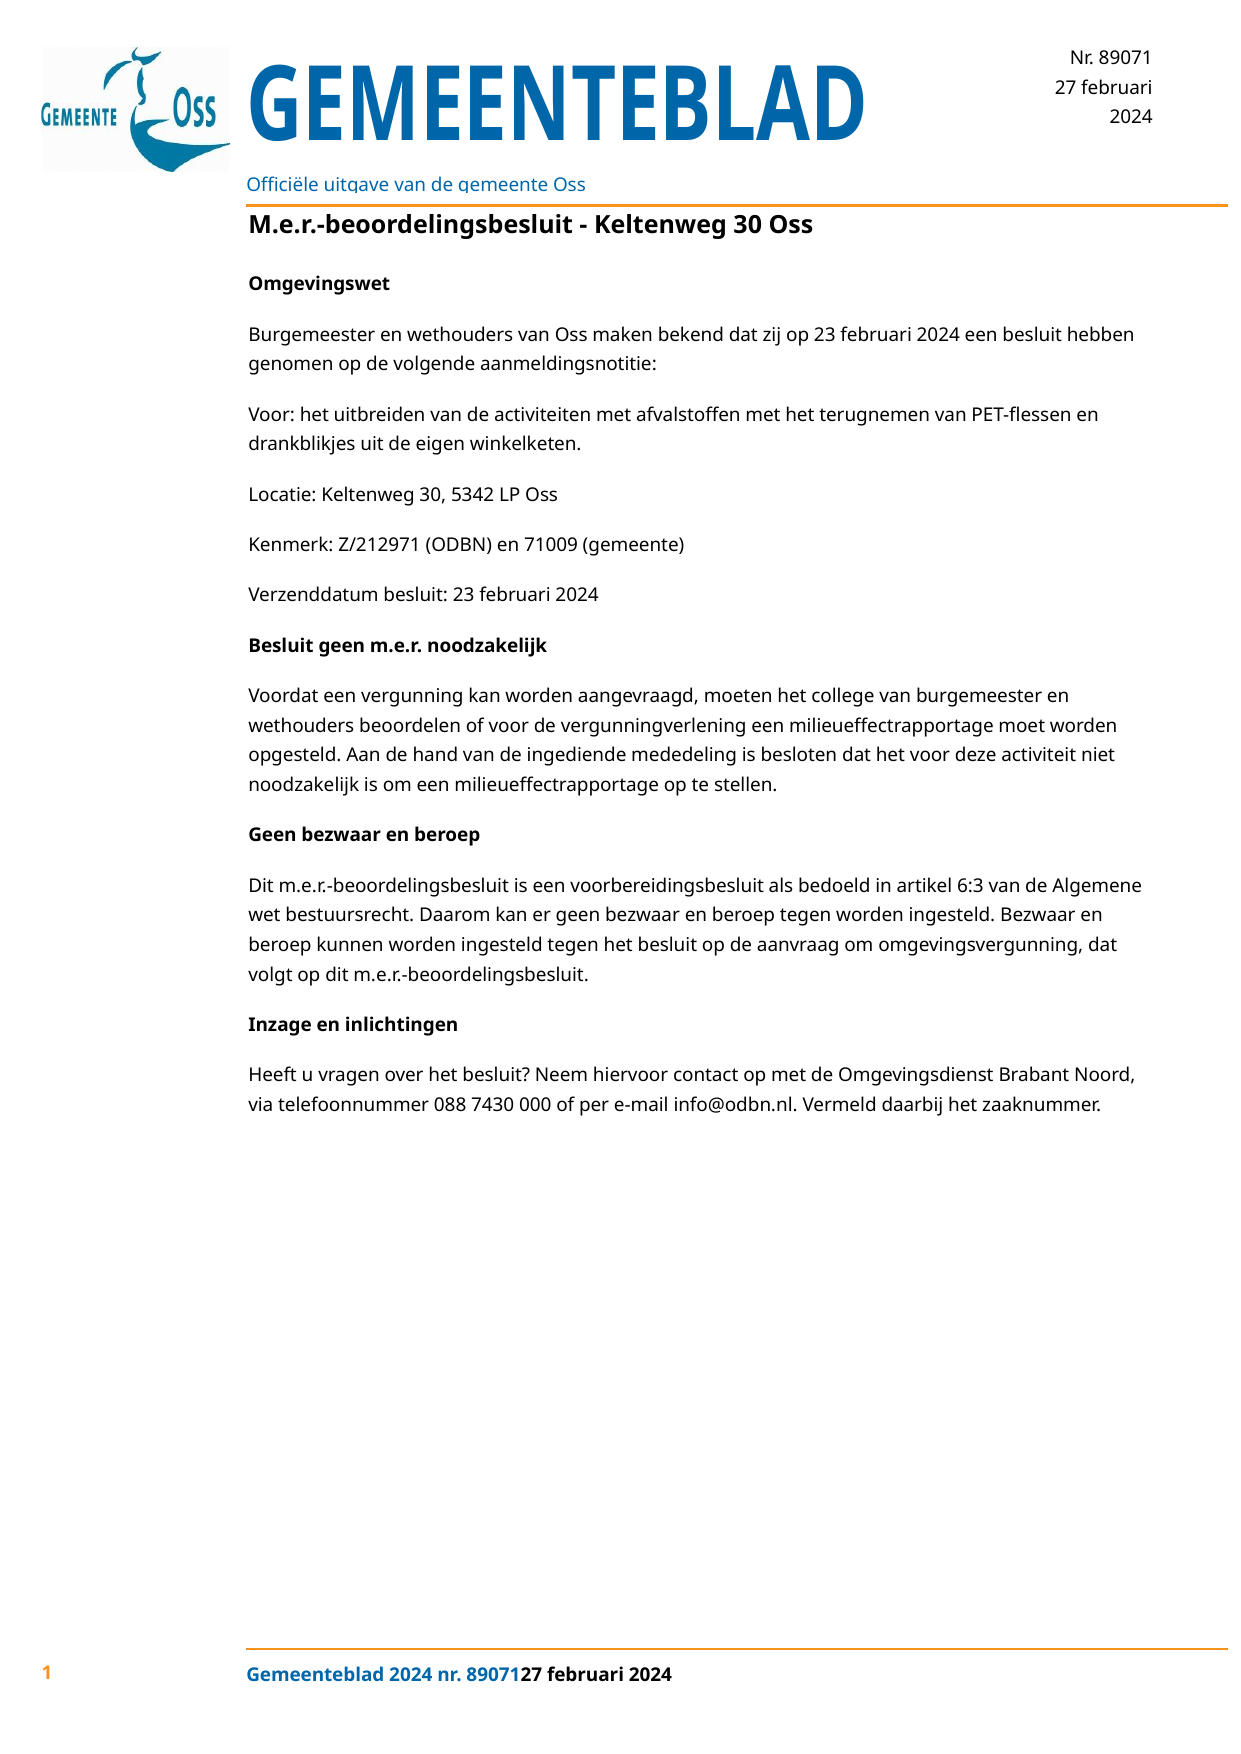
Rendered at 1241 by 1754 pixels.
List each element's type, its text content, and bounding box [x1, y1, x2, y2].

text Heeft u vragen over het besluit? Neem hiervoor contact op met de Omgevingsdienst Brabant Noord, via telefoonnummer 088 7430 000 of per e-mail info@odbn.nl. Vermeld daarbij het zaaknummer. [248, 1062, 1152, 1117]
text Besluit geen m.e.r. noodzakelijk [248, 632, 1152, 658]
text Dit m.e.r.-beoordelingsbesluit is een voorbereidingsbesluit als bedoeld in artikel 6:3 van de Algemene wet bestuursrecht. Daarom kan er geen bezwaar en beroep tegen worden ingesteld. Bezwaar en beroep kunnen worden ingesteld tegen het besluit op de aanvraag om omgevingsvergunning, dat volgt op dit m.e.r.-beoordelingsbesluit. [248, 872, 1152, 986]
text Kenmerk: Z/212971 (ODBN) en 71009 (gemeente) [248, 531, 1152, 557]
text Geen bezwaar en beroep [248, 822, 1152, 847]
text Voordat een vergunning kan worden aangevraagd, moeten het college van burgemeester en wethouders beoordelen of voor de vergunningverlening een milieueffectrapportage moet worden opgesteld. Aan de hand van de ingediende mededeling is besloten dat het voor deze activiteit niet noodzakelijk is om een milieueffectrapportage op te stellen. [248, 682, 1152, 797]
text Verzenddatum besluit: 23 februari 2024 [248, 582, 1152, 607]
text Locatie: Keltenweg 30, 5342 LP Oss [248, 481, 1152, 506]
text Omgevingswet [248, 270, 1152, 296]
picture [41, 47, 231, 172]
text Burgemeester en wethouders van Oss maken bekend dat zij op 23 februari 2024 een besluit hebben genomen op de volgende aanmeldingsnotitie: [248, 321, 1152, 376]
text M.e.r.-beoordelingsbesluit - Keltenweg 30 Oss [248, 207, 1152, 241]
text Voor: het uitbreiden van de activiteiten met afvalstoffen met het terugnemen van PET-flessen en drankblikjes uit de eigen winkelketen. [248, 401, 1152, 456]
text Inzage en inlichtingen [248, 1011, 1152, 1037]
